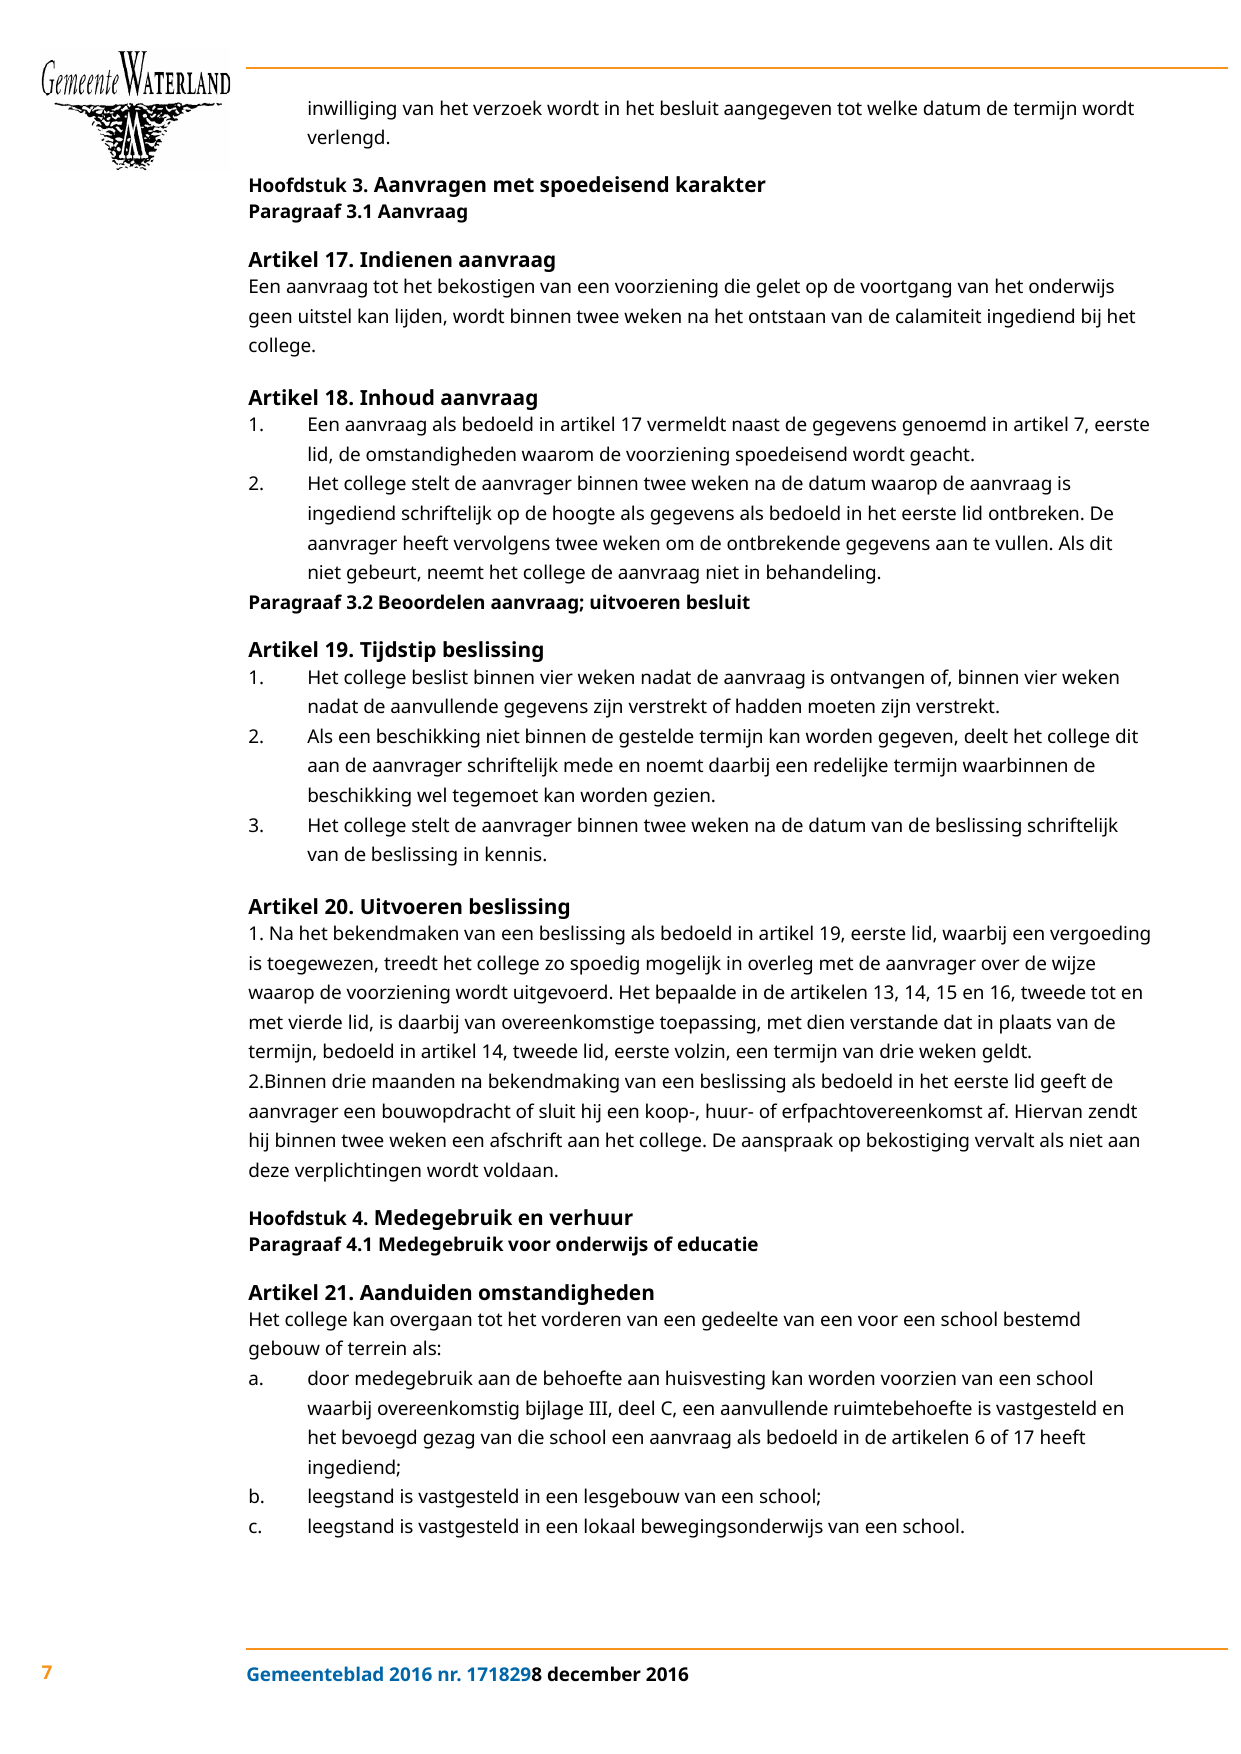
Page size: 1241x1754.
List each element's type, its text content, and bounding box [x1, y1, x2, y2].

list leegstand is vastgesteld in een lesgebouw van een school; [248, 1483, 1152, 1509]
list Het college beslist binnen vier weken nadat de aanvraag is ontvangen of, binnen vier weken nadat de aanvullende gegevens zijn verstrekt of hadden moeten zijn verstrekt. [248, 664, 1152, 719]
text Het college kan overgaan tot het vorderen van een gedeelte van een voor een school bestemd gebouw of terrein als: [248, 1306, 1152, 1361]
list inwilliging van het verzoek wordt in het besluit aangegeven tot welke datum de termijn wordt verlengd. [248, 95, 1152, 150]
picture [41, 47, 231, 172]
text Paragraaf 4.1 Medegebruik voor onderwijs of educatie [248, 1231, 1152, 1257]
text 2.Binnen drie maanden na bekendmaking van een beslissing als bedoeld in het eerste lid geeft de aanvrager een bouwopdracht of sluit hij een koop-, huur- of erfpachtovereenkomst af. Hiervan zendt hij binnen twee weken een afschrift aan het college. De aanspraak op bekostiging vervalt als niet aan deze verplichtingen wordt voldaan. [248, 1068, 1152, 1183]
text Paragraaf 3.2 Beoordelen aanvraag; uitvoeren besluit [248, 589, 1152, 615]
list Als een beschikking niet binnen de gestelde termijn kan worden gegeven, deelt het college dit aan de aanvrager schriftelijk mede en noemt daarbij een redelijke termijn waarbinnen de beschikking wel tegemoet kan worden gezien. [248, 723, 1152, 808]
list door medegebruik aan de behoefte aan huisvesting kan worden voorzien van een school waarbij overeenkomstig bijlage III, deel C, een aanvullende ruimtebehoefte is vastgesteld en het bevoegd gezag van die school een aanvraag als bedoeld in de artikelen 6 of 17 heeft ingediend; [248, 1365, 1152, 1480]
text Hoofdstuk 4. Medegebruik en verhuur [248, 1203, 1152, 1231]
text 1. Na het bekendmaken van een beslissing als bedoeld in artikel 19, eerste lid, waarbij een vergoeding is toegewezen, treedt het college zo spoedig mogelijk in overleg met de aanvrager over de wijze waarop de voorziening wordt uitgevoerd. Het bepaalde in de artikelen 13, 14, 15 en 16, tweede tot en met vierde lid, is daarbij van overeenkomstige toepassing, met dien verstande dat in plaats van de termijn, bedoeld in artikel 14, tweede lid, eerste volzin, een termijn van drie weken geldt. [248, 920, 1152, 1064]
text Artikel 17. Indienen aanvraag [248, 245, 1152, 273]
text Hoofdstuk 3. Aanvragen met spoedeisend karakter [248, 170, 1152, 198]
text Artikel 18. Inhoud aanvraag [248, 383, 1152, 411]
list Een aanvraag als bedoeld in artikel 17 vermeldt naast de gegevens genoemd in artikel 7, eerste lid, de omstandigheden waarom de voorziening spoedeisend wordt geacht. [248, 411, 1152, 467]
list Het college stelt de aanvrager binnen twee weken na de datum waarop de aanvraag is ingediend schriftelijk op de hoogte als gegevens als bedoeld in het eerste lid ontbreken. De aanvrager heeft vervolgens twee weken om de ontbrekende gegevens aan te vullen. Als dit niet gebeurt, neemt het college de aanvraag niet in behandeling. [248, 471, 1152, 585]
text Artikel 20. Uitvoeren beslissing [248, 892, 1152, 920]
text Paragraaf 3.1 Aanvraag [248, 198, 1152, 224]
text Artikel 21. Aanduiden omstandigheden [248, 1278, 1152, 1306]
list Het college stelt de aanvrager binnen twee weken na de datum van de beslissing schriftelijk van de beslissing in kennis. [248, 812, 1152, 867]
text Een aanvraag tot het bekostigen van een voorziening die gelet op de voortgang van het onderwijs geen uitstel kan lijden, wordt binnen twee weken na het ontstaan van de calamiteit ingediend bij het college. [248, 273, 1152, 358]
list leegstand is vastgesteld in een lokaal bewegingsonderwijs van een school. [248, 1513, 1152, 1539]
text Artikel 19. Tijdstip beslissing [248, 636, 1152, 664]
